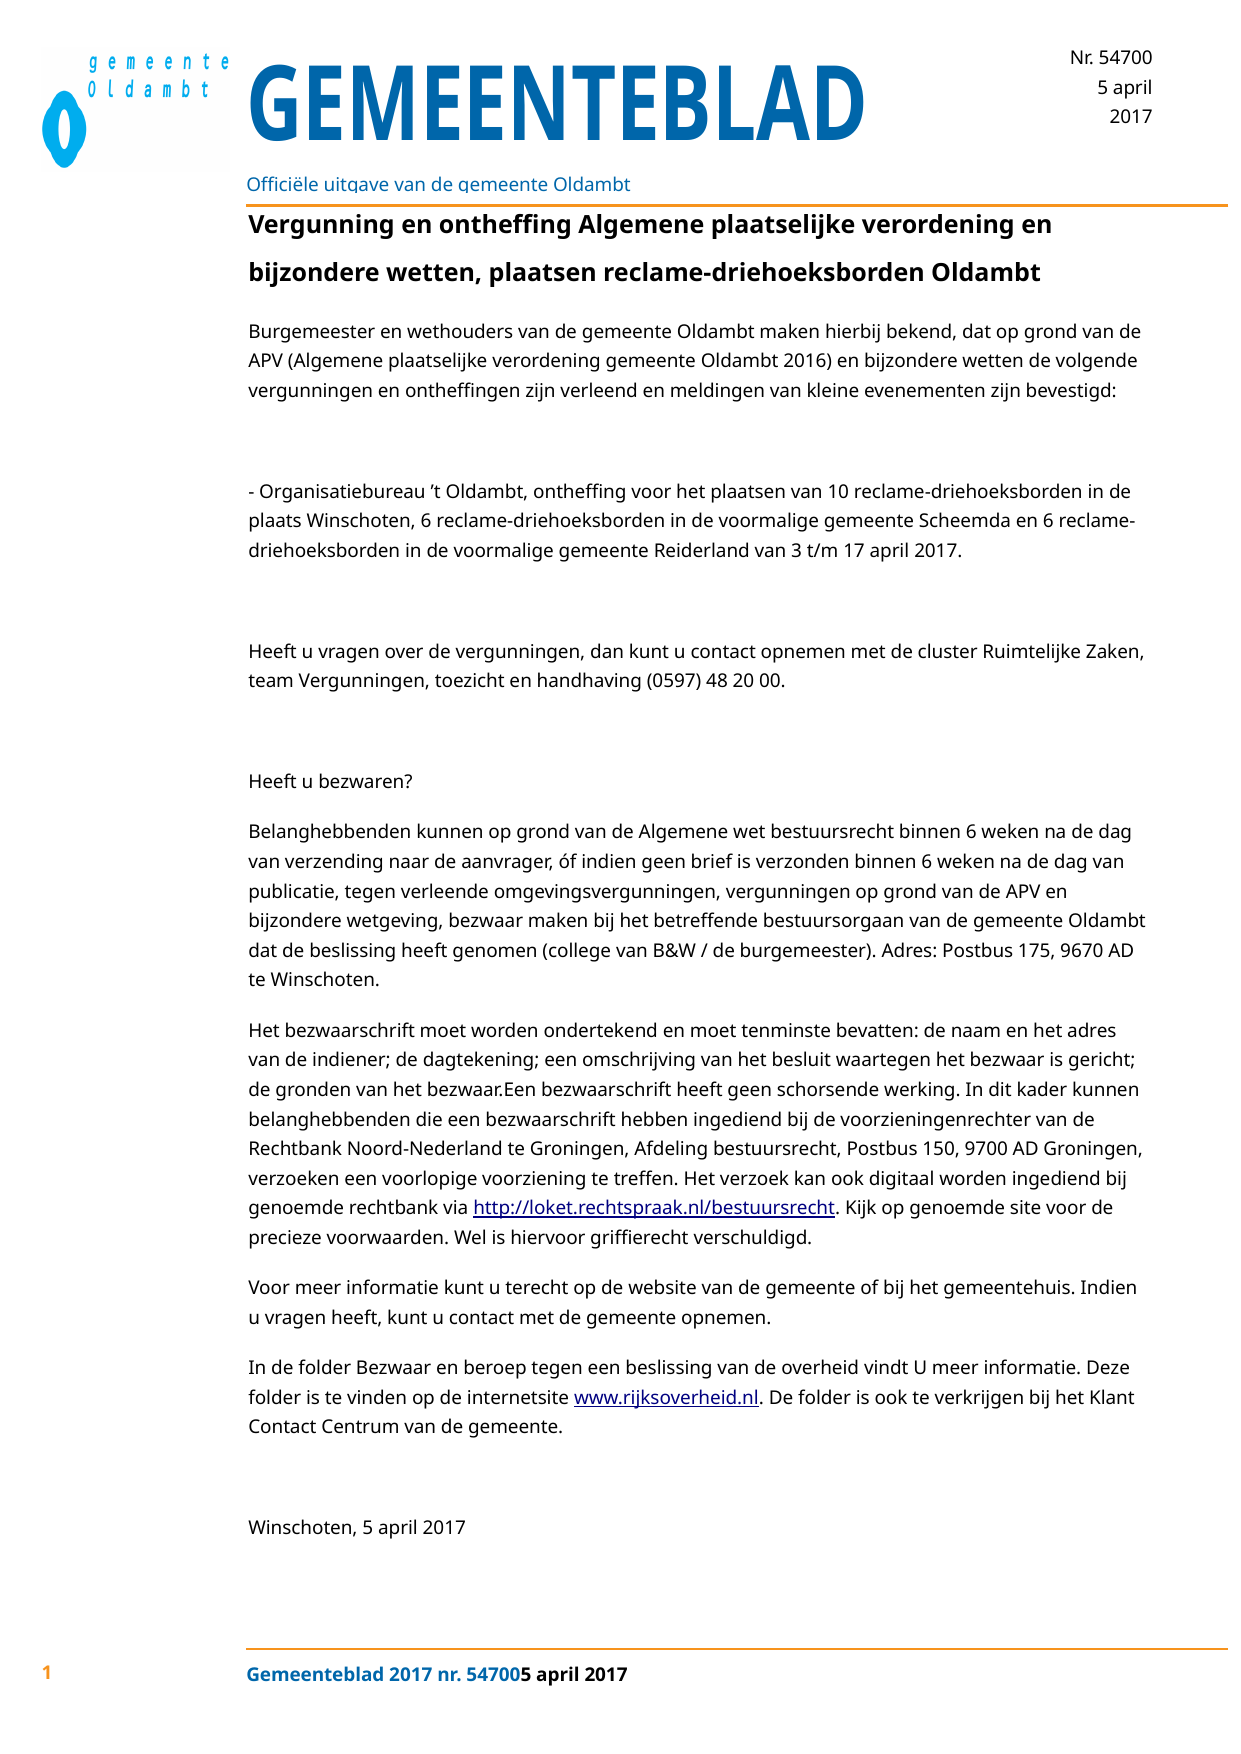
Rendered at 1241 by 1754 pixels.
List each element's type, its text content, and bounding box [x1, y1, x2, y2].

picture [41, 47, 231, 172]
text Heeft u vragen over de vergunningen, dan kunt u contact opnemen met de cluster Ruimtelijke Zaken, team Vergunningen, toezicht en handhaving (0597) 48 20 00. [248, 638, 1152, 693]
text Heeft u bezwaren? [248, 768, 1152, 794]
text Vergunning en ontheffing Algemene plaatselijke verordening en bijzondere wetten, plaatsen reclame-driehoeksborden Oldambt [248, 207, 1152, 288]
text Belanghebbenden kunnen op grond van de Algemene wet bestuursrecht binnen 6 weken na de dag van verzending naar de aanvrager, óf indien geen brief is verzonden binnen 6 weken na de dag van publicatie, tegen verleende omgevingsvergunningen, vergunningen op grond van de APV en bijzondere wetgeving, bezwaar maken bij het betreffende bestuursorgaan van de gemeente Oldambt dat de beslissing heeft genomen (college van B&W / de burgemeester). Adres: Postbus 175, 9670 AD te Winschoten. [248, 819, 1152, 992]
text In de folder Bezwaar en beroep tegen een beslissing van de overheid vindt U meer informatie. Deze folder is te vinden op de internetsite www.rijksoverheid.nl. De folder is ook te verkrijgen bij het Klant Contact Centrum van de gemeente. [248, 1354, 1152, 1439]
text Winschoten, 5 april 2017 [248, 1514, 1152, 1540]
text - Organisatiebureau ’t Oldambt, ontheffing voor het plaatsen van 10 reclame-driehoeksborden in de plaats Winschoten, 6 reclame-driehoeksborden in de voormalige gemeente Scheemda en 6 reclame-driehoeksborden in de voormalige gemeente Reiderland van 3 t/m 17 april 2017. [248, 478, 1152, 563]
text Burgemeester en wethouders van de gemeente Oldambt maken hierbij bekend, dat op grond van de APV (Algemene plaatselijke verordening gemeente Oldambt 2016) en bijzondere wetten de volgende vergunningen en ontheffingen zijn verleend en meldingen van kleine evenementen zijn bevestigd: [248, 318, 1152, 403]
text Het bezwaarschrift moet worden ondertekend en moet tenminste bevatten: de naam en het adres van de indiener; de dagtekening; een omschrijving van het besluit waartegen het bezwaar is gericht; de gronden van het bezwaar.Een bezwaarschrift heeft geen schorsende werking. In dit kader kunnen belanghebbenden die een bezwaarschrift hebben ingediend bij de voorzieningenrechter van de Rechtbank Noord-Nederland te Groningen, Afdeling bestuursrecht, Postbus 150, 9700 AD Groningen, verzoeken een voorlopige voorziening te treffen. Het verzoek kan ook digitaal worden ingediend bij genoemde rechtbank via http://loket.rechtspraak.nl/bestuursrecht. Kijk op genoemde site voor de precieze voorwaarden. Wel is hiervoor griffierecht verschuldigd. [248, 1017, 1152, 1250]
text Voor meer informatie kunt u terecht op de website van de gemeente of bij het gemeentehuis. Indien u vragen heeft, kunt u contact met de gemeente opnemen. [248, 1274, 1152, 1330]
